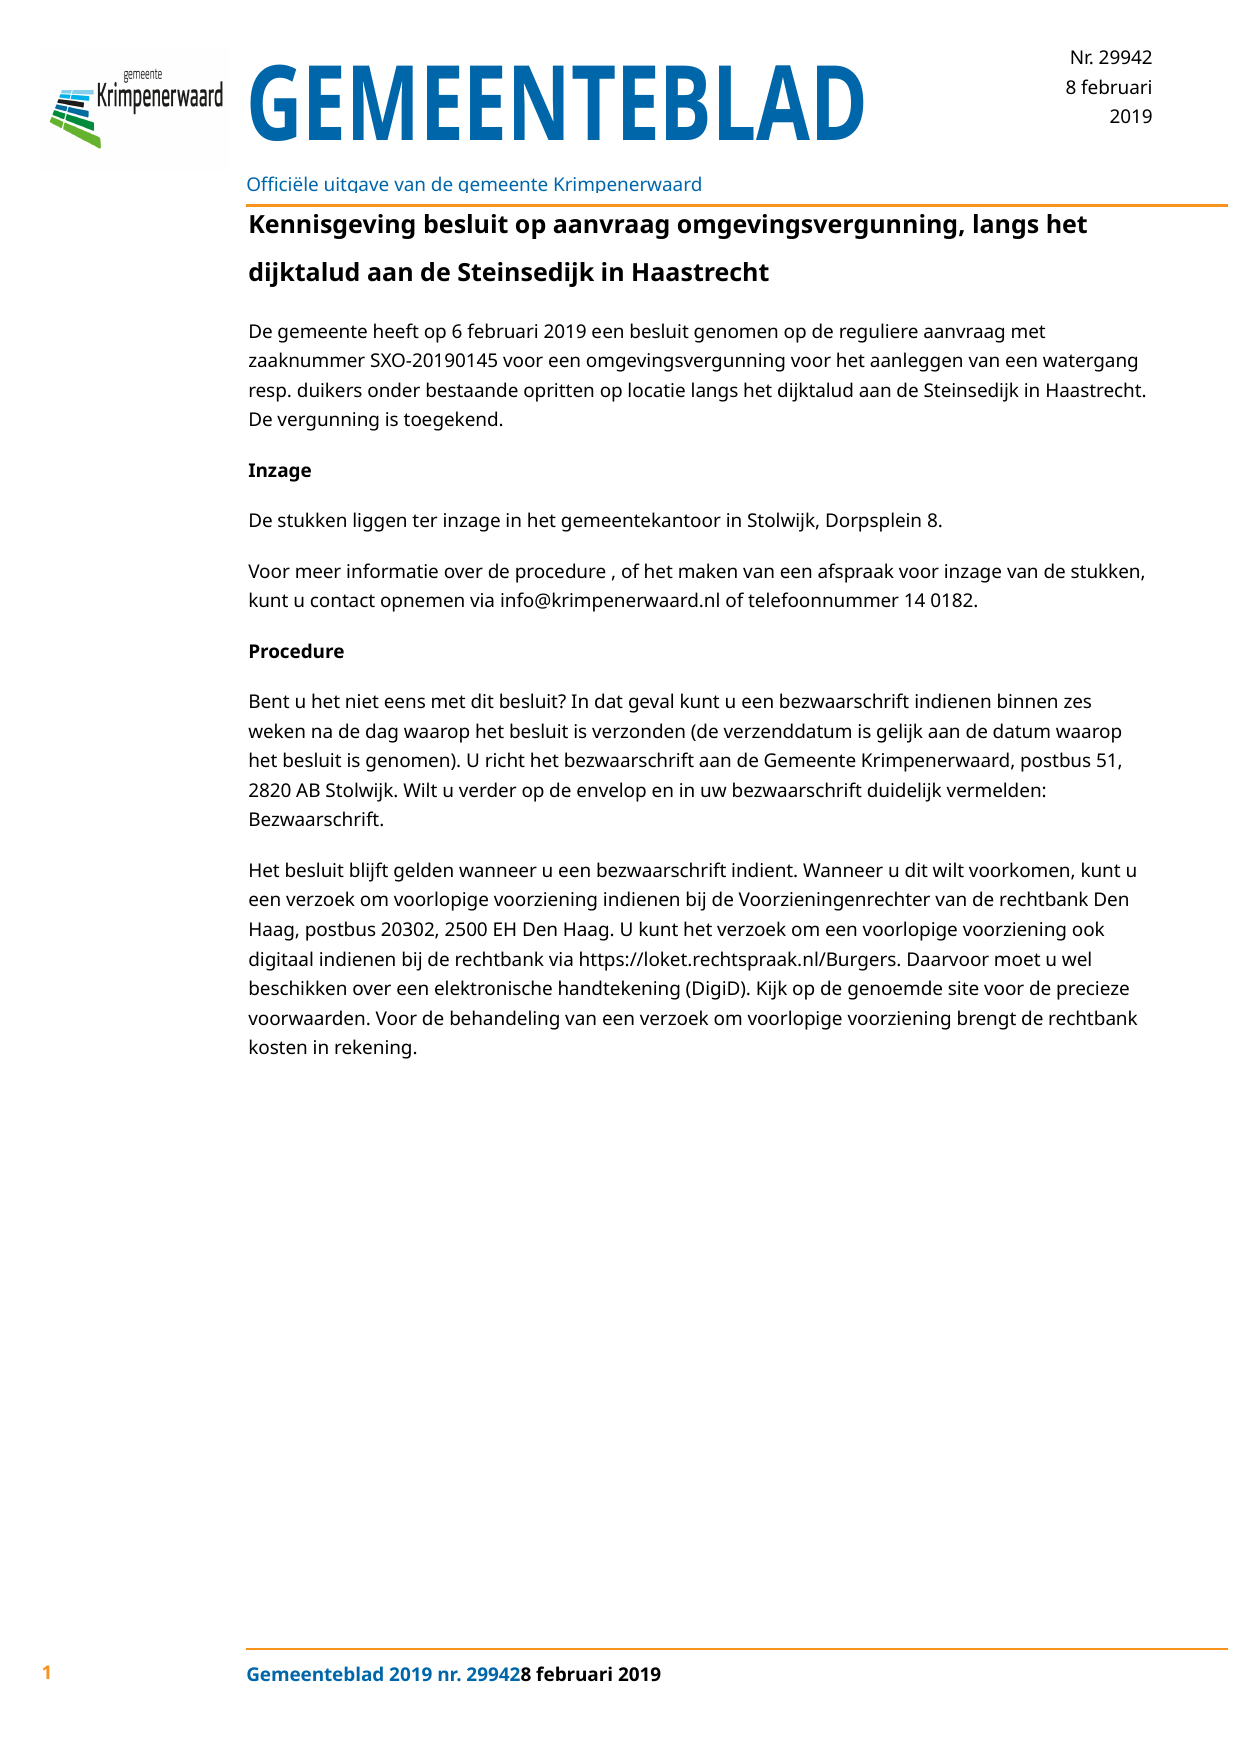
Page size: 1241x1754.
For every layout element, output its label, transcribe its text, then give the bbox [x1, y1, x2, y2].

text Het besluit blijft gelden wanneer u een bezwaarschrift indient. Wanneer u dit wilt voorkomen, kunt u een verzoek om voorlopige voorziening indienen bij de Voorzieningenrechter van de rechtbank Den Haag, postbus 20302, 2500 EH Den Haag. U kunt het verzoek om een voorlopige voorziening ook digitaal indienen bij de rechtbank via https://loket.rechtspraak.nl/Burgers. Daarvoor moet u wel beschikken over een elektronische handtekening (DigiD). Kijk op de genoemde site voor de precieze voorwaarden. Voor de behandeling van een verzoek om voorlopige voorziening brengt de rechtbank kosten in rekening. [248, 857, 1152, 1060]
text De gemeente heeft op 6 februari 2019 een besluit genomen op de reguliere aanvraag met zaaknummer SXO-20190145 voor een omgevingsvergunning voor het aanleggen van een watergang resp. duikers onder bestaande opritten op locatie langs het dijktalud aan de Steinsedijk in Haastrecht. De vergunning is toegekend. [248, 318, 1152, 432]
text Bent u het niet eens met dit besluit? In dat geval kunt u een bezwaarschrift indienen binnen zes weken na de dag waarop het besluit is verzonden (de verzenddatum is gelijk aan de datum waarop het besluit is genomen). U richt het bezwaarschrift aan de Gemeente Krimpenerwaard, postbus 51, 2820 AB Stolwijk. Wilt u verder op de envelop en in uw bezwaarschrift duidelijk vermelden: Bezwaarschrift. [248, 688, 1152, 832]
text Procedure [248, 638, 1152, 664]
picture [41, 47, 231, 172]
text De stukken liggen ter inzage in het gemeentekantoor in Stolwijk, Dorpsplein 8. [248, 507, 1152, 533]
text Kennisgeving besluit op aanvraag omgevingsvergunning, langs het dijktalud aan de Steinsedijk in Haastrecht [248, 207, 1152, 288]
text Voor meer informatie over de procedure , of het maken van een afspraak voor inzage van de stukken, kunt u contact opnemen via info@krimpenerwaard.nl of telefoonnummer 14 0182. [248, 558, 1152, 613]
text Inzage [248, 457, 1152, 483]
